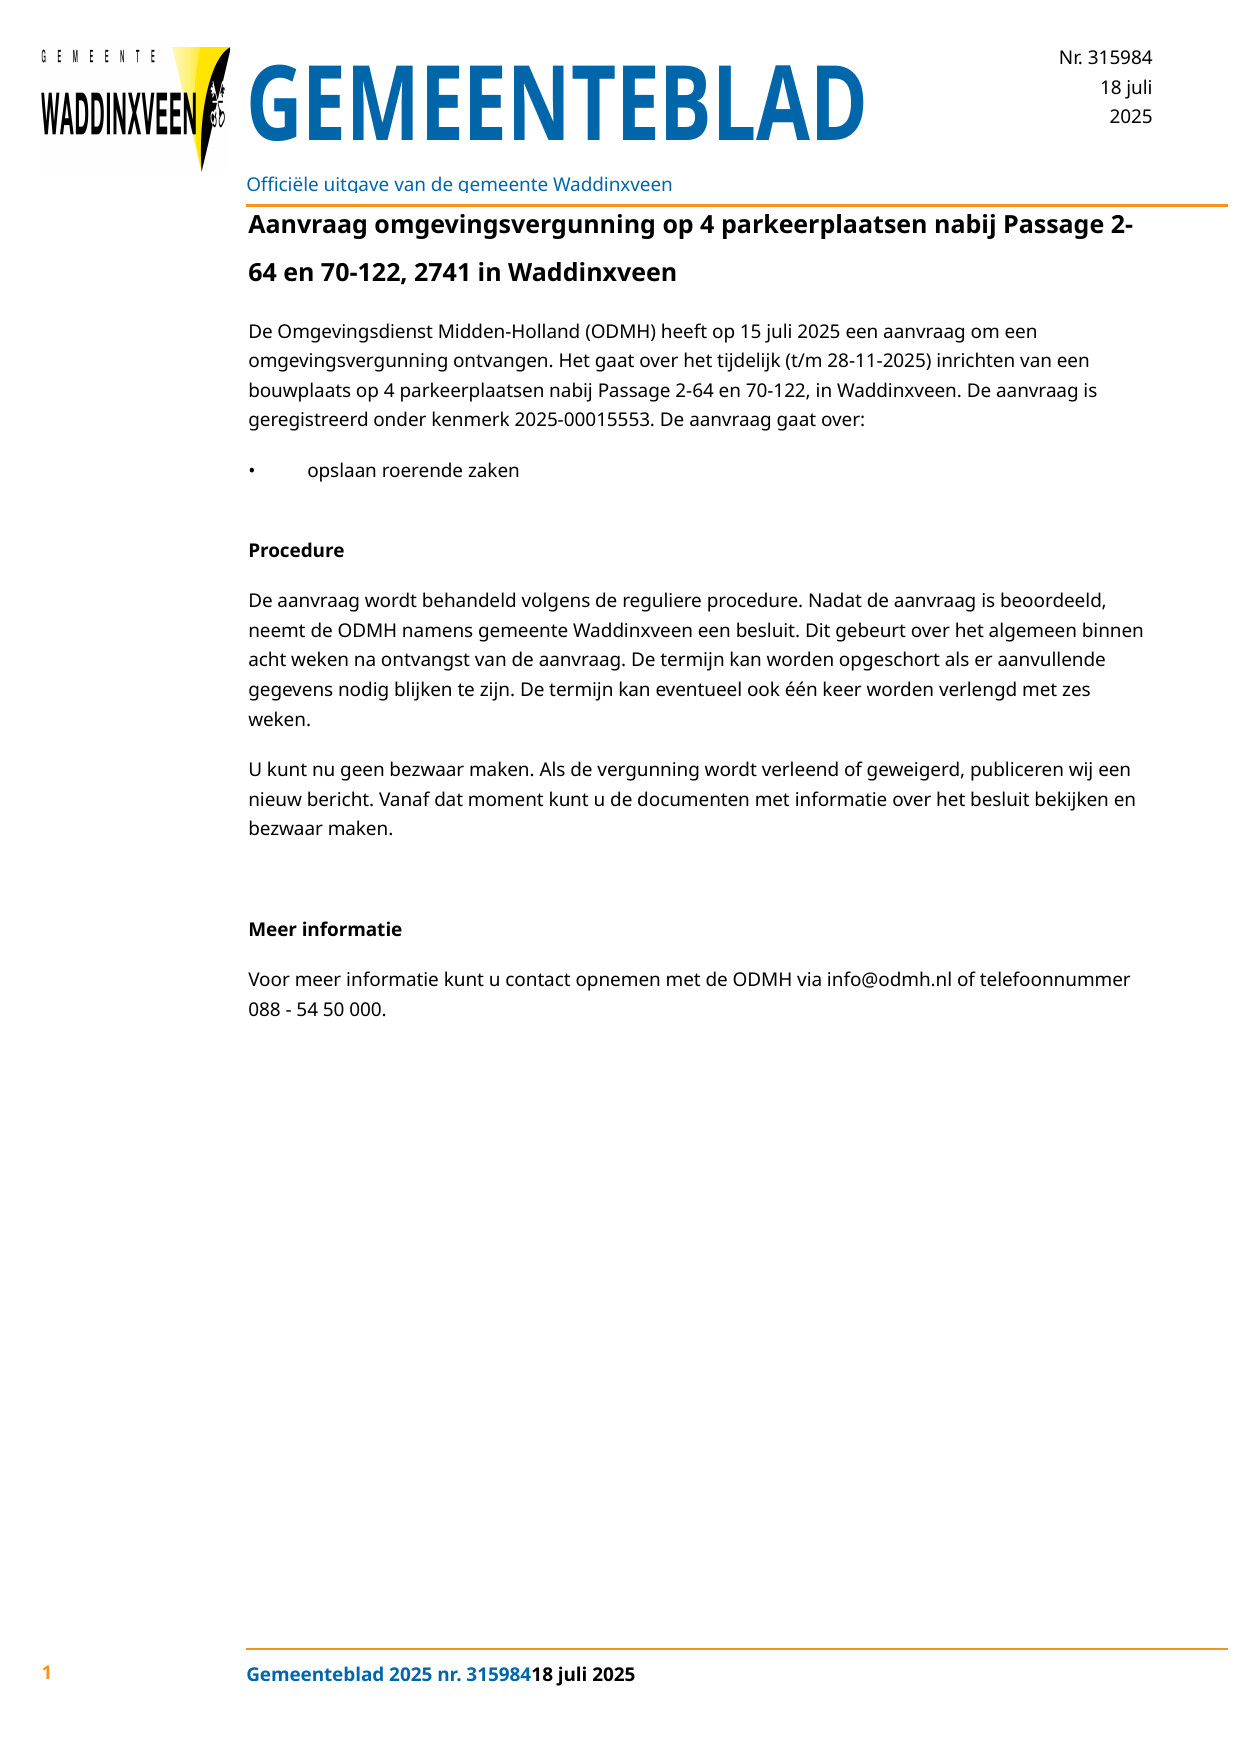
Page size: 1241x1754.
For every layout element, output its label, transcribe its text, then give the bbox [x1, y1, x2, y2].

text U kunt nu geen bezwaar maken. Als de vergunning wordt verleend of geweigerd, publiceren wij een nieuw bericht. Vanaf dat moment kunt u de documenten met informatie over het besluit bekijken en bezwaar maken. [248, 756, 1152, 841]
list opslaan roerende zaken [248, 457, 1152, 483]
text Aanvraag omgevingsvergunning op 4 parkeerplaatsen nabij Passage 2-64 en 70-122, 2741 in Waddinxveen [248, 207, 1152, 288]
text Meer informatie [248, 916, 1152, 942]
picture [41, 47, 231, 172]
text Procedure [248, 537, 1152, 563]
text De aanvraag wordt behandeld volgens de reguliere procedure. Nadat de aanvraag is beoordeeld, neemt de ODMH namens gemeente Waddinxveen een besluit. Dit gebeurt over het algemeen binnen acht weken na ontvangst van de aanvraag. De termijn kan worden opgeschort als er aanvullende gegevens nodig blijken te zijn. De termijn kan eventueel ook één keer worden verlengd met zes weken. [248, 587, 1152, 732]
text De Omgevingsdienst Midden-Holland (ODMH) heeft op 15 juli 2025 een aanvraag om een omgevingsvergunning ontvangen. Het gaat over het tijdelijk (t/m 28-11-2025) inrichten van een bouwplaats op 4 parkeerplaatsen nabij Passage 2-64 en 70-122, in Waddinxveen. De aanvraag is geregistreerd onder kenmerk 2025-00015553. De aanvraag gaat over: [248, 318, 1152, 432]
text Voor meer informatie kunt u contact opnemen met de ODMH via info@odmh.nl of telefoonnummer 088 - 54 50 000. [248, 967, 1152, 1022]
